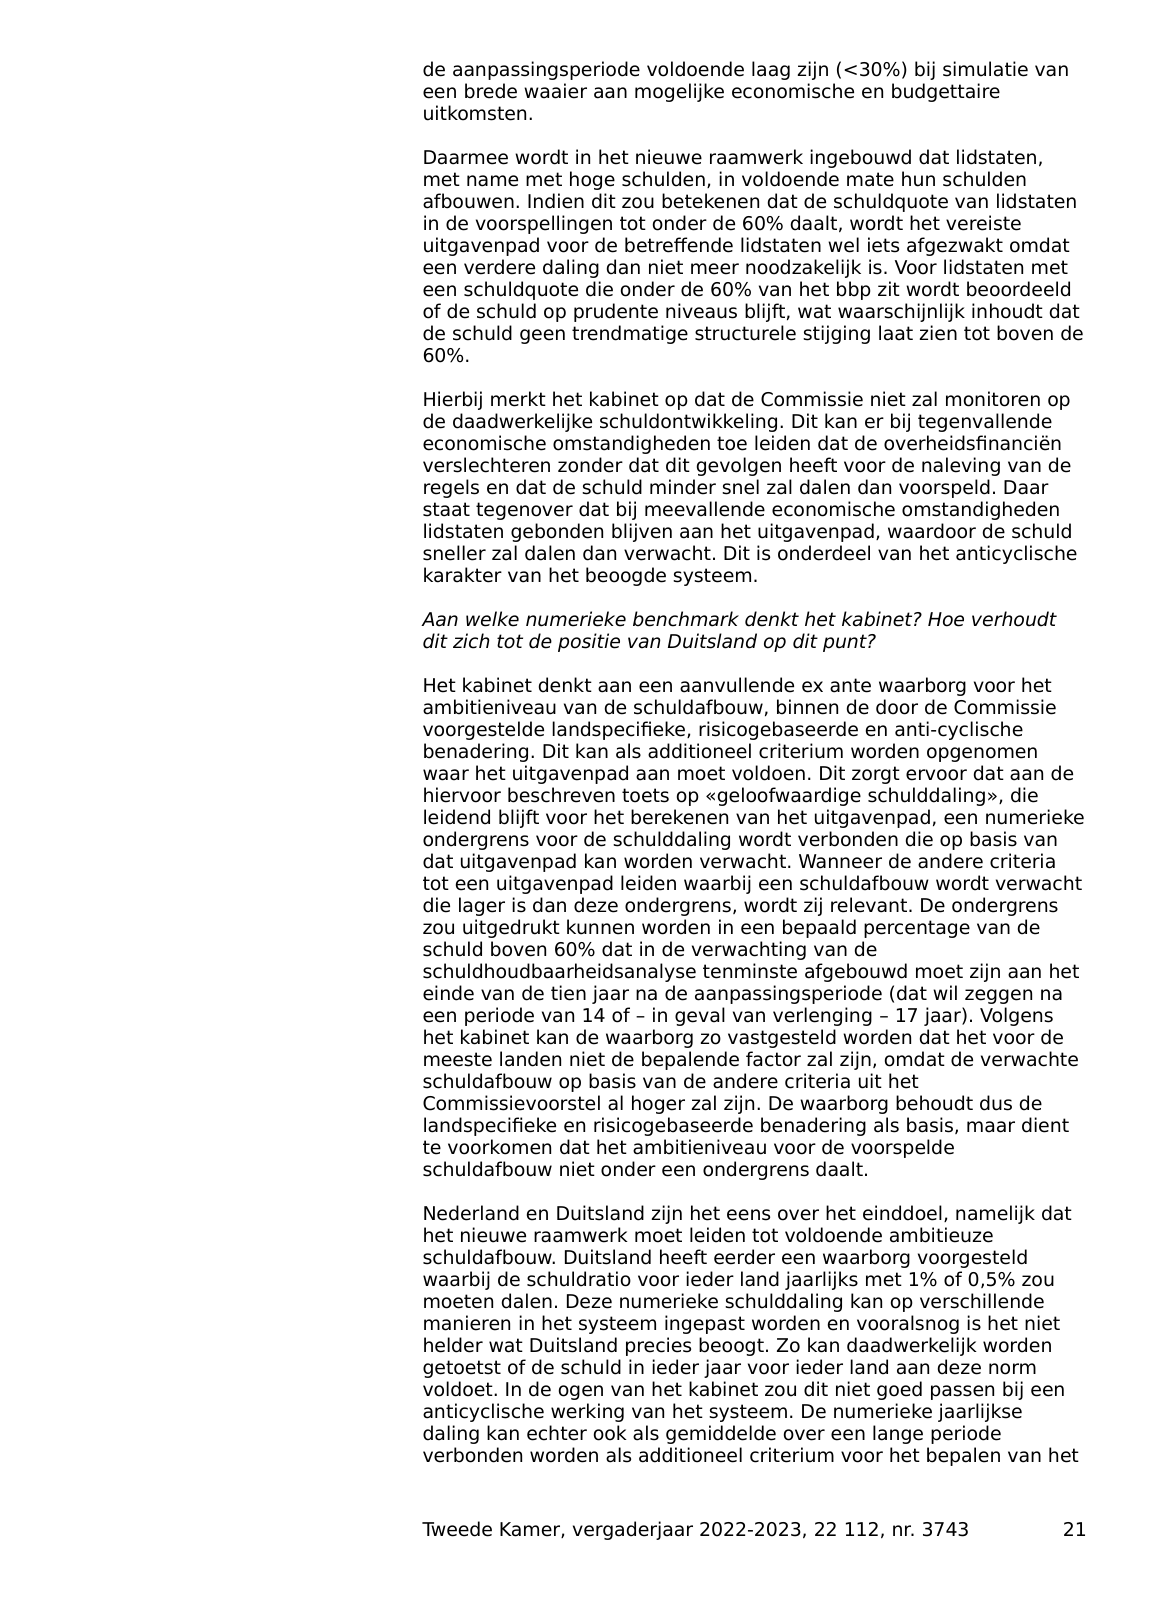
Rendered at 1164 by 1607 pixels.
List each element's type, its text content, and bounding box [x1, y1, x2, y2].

text Het kabinet denkt aan een aanvullende ex ante waarborg voor het ambitieniveau van de schuldafbouw, binnen de door de Commissie voorgestelde landspecifieke, risicogebaseerde en anti-cyclische benadering. Dit kan als additioneel criterium worden opgenomen waar het uitgavenpad aan moet voldoen. Dit zorgt ervoor dat aan de hiervoor beschreven toets op «geloofwaardige schulddaling», die leidend blijft voor het berekenen van het uitgavenpad, een numerieke ondergrens voor de schulddaling wordt verbonden die op basis van dat uitgavenpad kan worden verwacht. Wanneer de andere criteria tot een uitgavenpad leiden waarbij een schuldafbouw wordt verwacht die lager is dan deze ondergrens, wordt zij relevant. De ondergrens zou uitgedrukt kunnen worden in een bepaald percentage van de schuld boven 60% dat in de verwachting van de schuldhoudbaarheidsanalyse tenminste afgebouwd moet zijn aan het einde van de tien jaar na de aanpassingsperiode (dat wil zeggen na een periode van 14 of – in geval van verlenging – 17 jaar). Volgens het kabinet kan de waarborg zo vastgesteld worden dat het voor de meeste landen niet de bepalende factor zal zijn, omdat de verwachte schuldafbouw op basis van de andere criteria uit het Commissievoorstel al hoger zal zijn. De waarborg behoudt dus de landspecifieke en risicogebaseerde benadering als basis, maar dient te voorkomen dat het ambitieniveau voor de voorspelde schuldafbouw niet onder een ondergrens daalt. [422, 675, 1087, 1181]
text Daarmee wordt in het nieuwe raamwerk ingebouwd dat lidstaten, met name met hoge schulden, in voldoende mate hun schulden afbouwen. Indien dit zou betekenen dat de schuldquote van lidstaten in de voorspellingen tot onder de 60% daalt, wordt het vereiste uitgavenpad voor de betreffende lidstaten wel iets afgezwakt omdat een verdere daling dan niet meer noodzakelijk is. Voor lidstaten met een schuldquote die onder de 60% van het bbp zit wordt beoordeeld of de schuld op prudente niveaus blijft, wat waarschijnlijk inhoudt dat de schuld geen trendmatige structurele stijging laat zien tot boven de 60%. [422, 147, 1087, 367]
text de aanpassingsperiode voldoende laag zijn (<30%) bij simulatie van een brede waaier aan mogelijke economische en budgettaire uitkomsten. [422, 59, 1087, 125]
text Nederland en Duitsland zijn het eens over het einddoel, namelijk dat het nieuwe raamwerk moet leiden tot voldoende ambitieuze schuldafbouw. Duitsland heeft eerder een waarborg voorgesteld waarbij de schuldratio voor ieder land jaarlijks met 1% of 0,5% zou moeten dalen. Deze numerieke schulddaling kan op verschillende manieren in het systeem ingepast worden en vooralsnog is het niet helder wat Duitsland precies beoogt. Zo kan daadwerkelijk worden getoetst of de schuld in ieder jaar voor ieder land aan deze norm voldoet. In de ogen van het kabinet zou dit niet goed passen bij een anticyclische werking van het systeem. De numerieke jaarlijkse daling kan echter ook als gemiddelde over een lange periode verbonden worden als additioneel criterium voor het bepalen van het [422, 1203, 1087, 1467]
text Aan welke numerieke benchmark denkt het kabinet? Hoe verhoudt dit zich tot de positie van Duitsland op dit punt? [422, 609, 1087, 653]
text Hierbij merkt het kabinet op dat de Commissie niet zal monitoren op de daadwerkelijke schuldontwikkeling. Dit kan er bij tegenvallende economische omstandigheden toe leiden dat de overheidsfinanciën verslechteren zonder dat dit gevolgen heeft voor de naleving van de regels en dat de schuld minder snel zal dalen dan voorspeld. Daar staat tegenover dat bij meevallende economische omstandigheden lidstaten gebonden blijven aan het uitgavenpad, waardoor de schuld sneller zal dalen dan verwacht. Dit is onderdeel van het anticyclische karakter van het beoogde systeem. [422, 389, 1087, 587]
